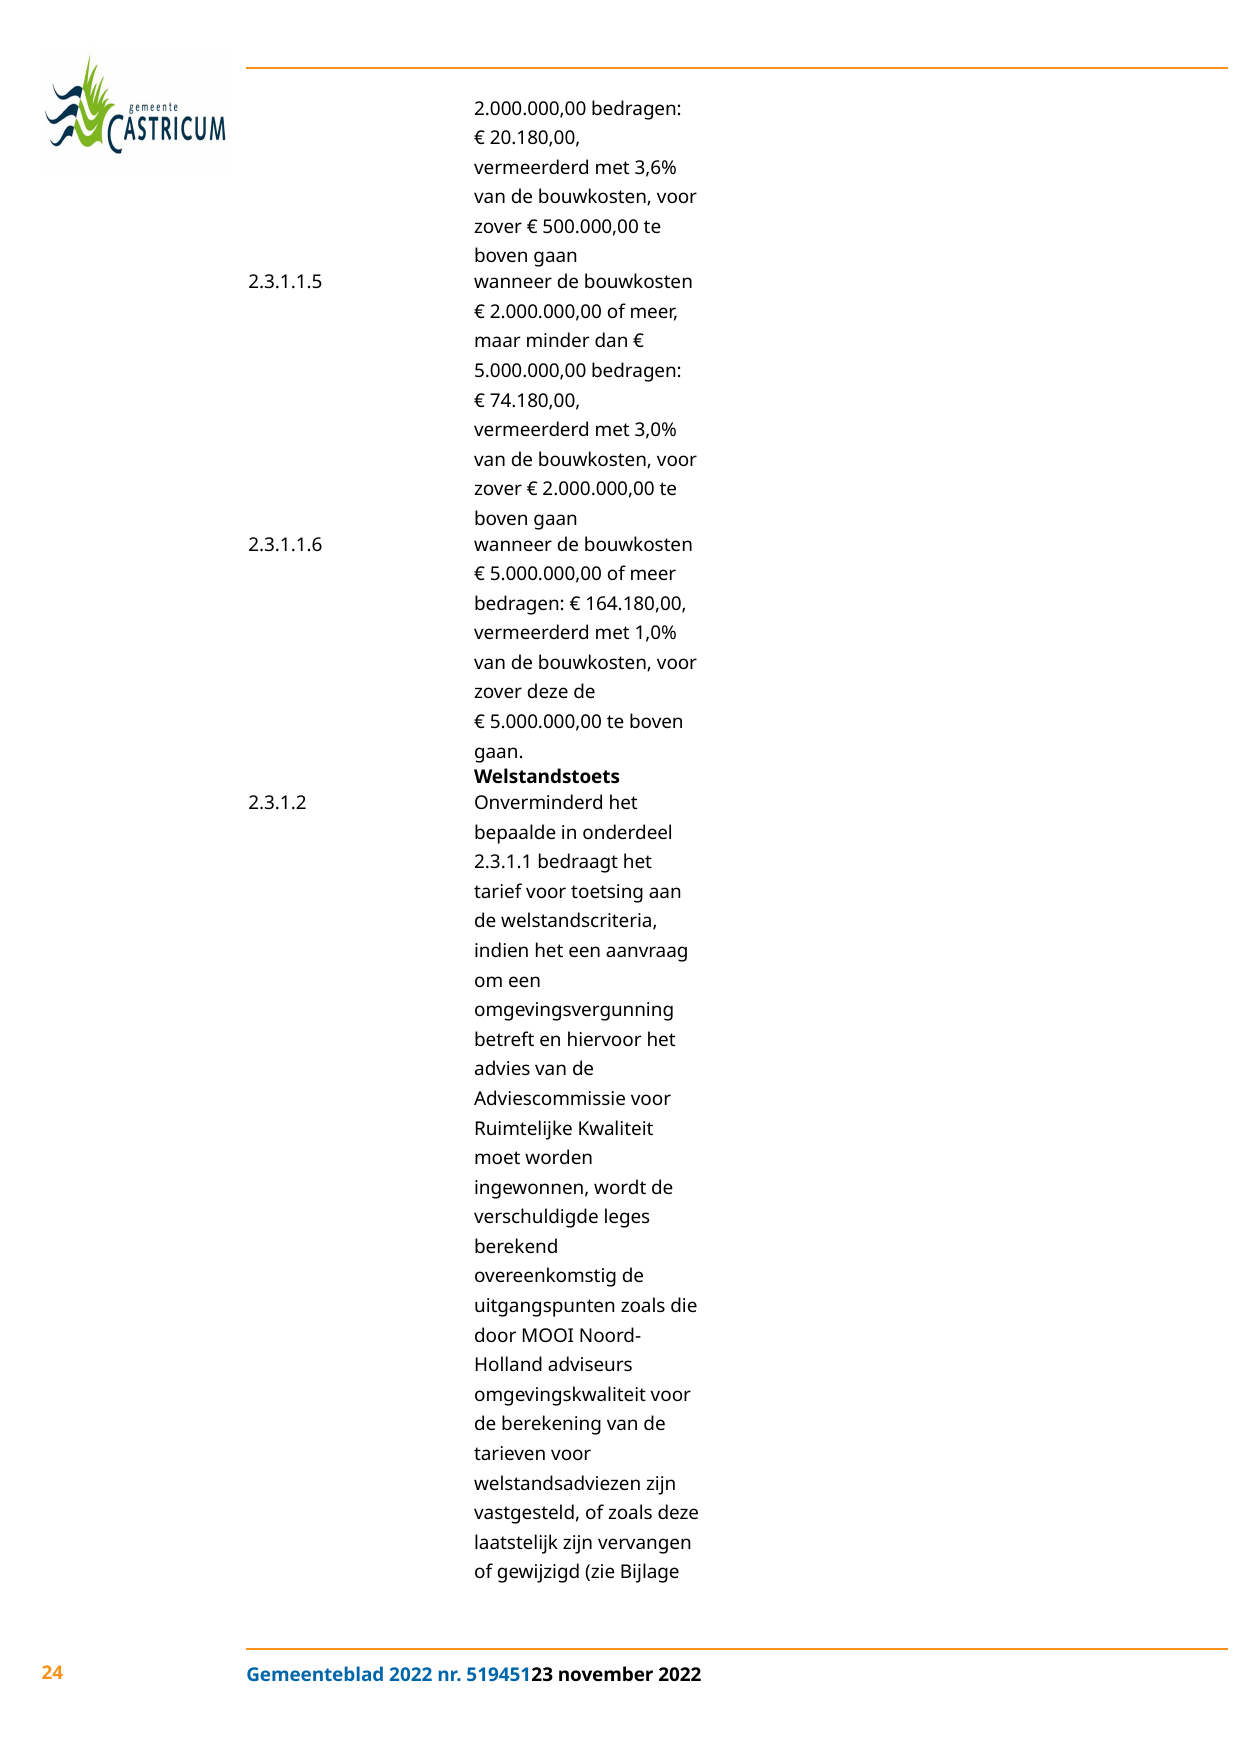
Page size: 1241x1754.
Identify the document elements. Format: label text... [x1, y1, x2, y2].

table_cell [248, 764, 474, 789]
table_cell [248, 95, 474, 268]
table_cell [926, 95, 1152, 268]
table_cell Onverminderd het bepaalde in onderdeel 2.3.1.1 bedraagt het tarief voor toetsing aan de welstandscriteria, indien het een aanvraag om een omgevingsvergunning betreft en hiervoor het advies van de Adviescommissie voor Ruimtelijke Kwaliteit moet worden ingewonnen, wordt de verschuldigde leges berekend overeenkomstig de uitgangspunten zoals die door MOOI Noord-Holland adviseurs omgevingskwaliteit voor de berekening van de tarieven voor welstandsadviezen zijn vastgesteld, of zoals deze laatstelijk zijn vervangen of gewijzigd (zie Bijlage [474, 789, 700, 1584]
picture [41, 47, 231, 172]
table_cell [700, 789, 926, 1584]
table_cell 2.000.000,00 bedragen: € 20.180,00, vermeerderd met 3,6% van de bouwkosten, voor zover € 500.000,00 te boven gaan [474, 95, 700, 268]
table_cell [700, 269, 926, 531]
table_cell [926, 531, 1152, 764]
table_cell [700, 95, 926, 268]
table_cell [700, 764, 926, 789]
table_cell Welstandstoets [474, 764, 700, 789]
table_cell 2.3.1.1.6 [248, 531, 474, 764]
table_cell 2.3.1.2 [248, 789, 474, 1584]
table_cell [926, 789, 1152, 1584]
table_cell [926, 269, 1152, 531]
table_cell wanneer de bouwkosten € 5.000.000,00 of meer bedragen: € 164.180,00, vermeerderd met 1,0% van de bouwkosten, voor zover deze de € 5.000.000,00 te boven gaan. [474, 531, 700, 764]
table_cell [926, 764, 1152, 789]
table_cell 2.3.1.1.5 [248, 269, 474, 531]
table_cell wanneer de bouwkosten € 2.000.000,00 of meer, maar minder dan € 5.000.000,00 bedragen: € 74.180,00, vermeerderd met 3,0% van de bouwkosten, voor zover € 2.000.000,00 te boven gaan [474, 269, 700, 531]
table_cell [700, 531, 926, 764]
